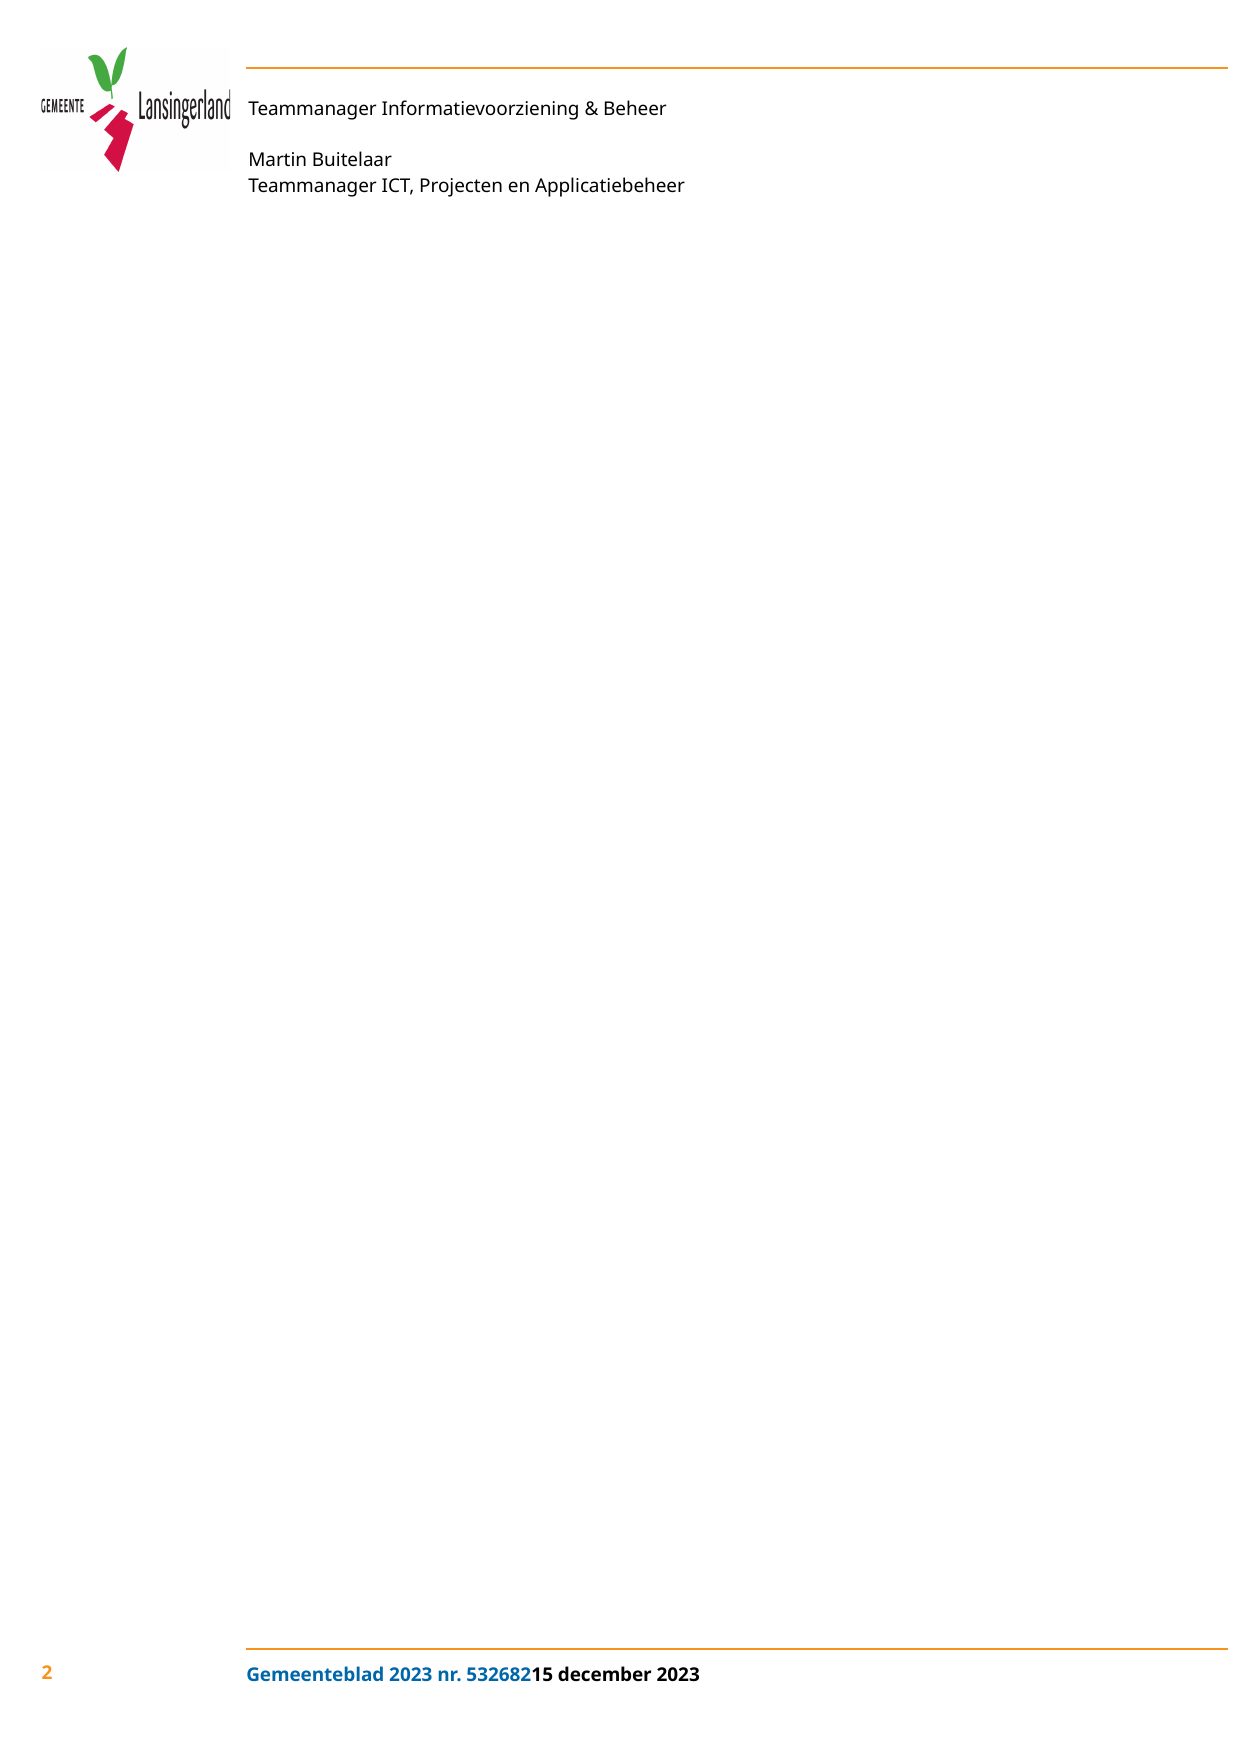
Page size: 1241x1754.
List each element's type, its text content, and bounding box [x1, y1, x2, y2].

text Teammanager Informatievoorziening & Beheer [248, 95, 1152, 121]
text Teammanager ICT, Projecten en Applicatiebeheer [248, 172, 1152, 198]
text Martin Buitelaar [248, 146, 1152, 172]
picture [41, 47, 231, 172]
